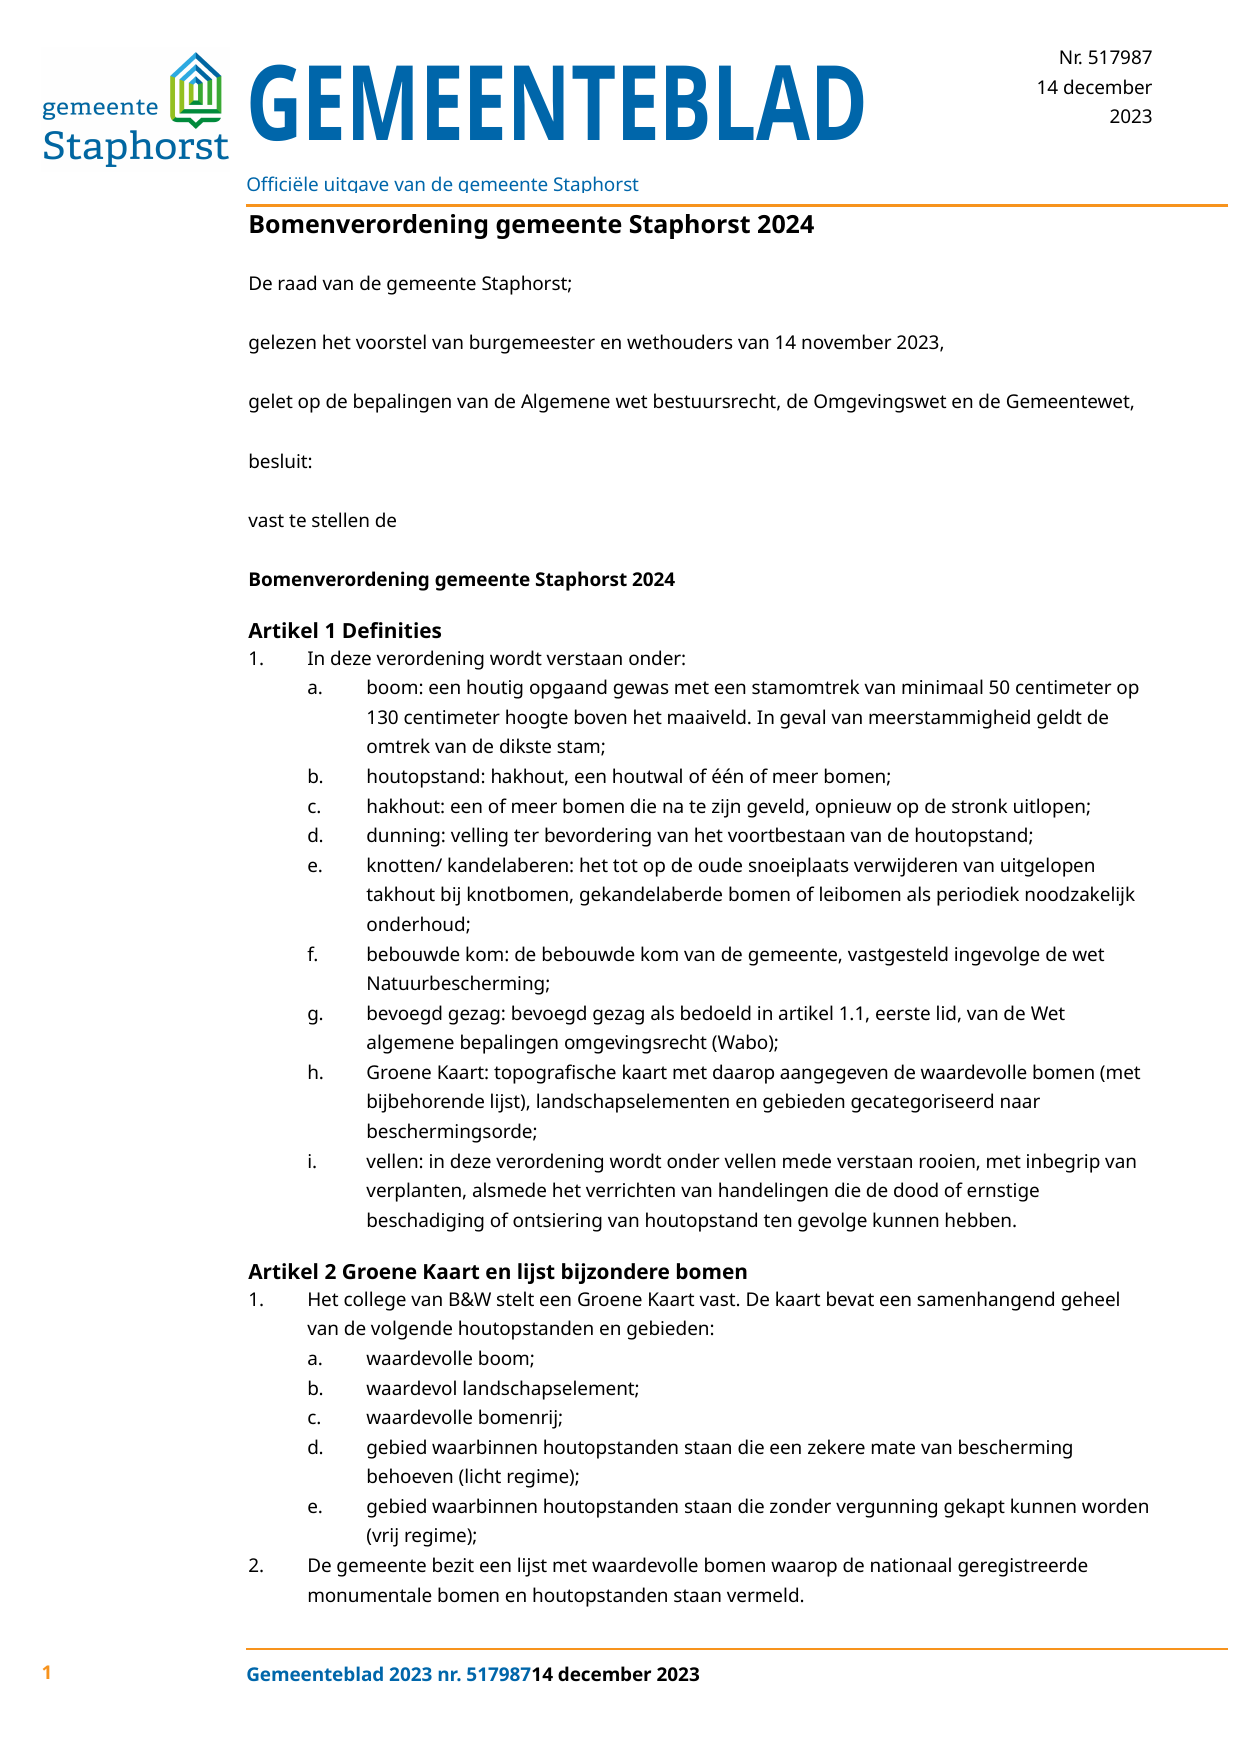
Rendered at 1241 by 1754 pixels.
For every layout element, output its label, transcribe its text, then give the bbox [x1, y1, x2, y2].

list houtopstand: hakhout, een houtwal of één of meer bomen; [307, 763, 1152, 789]
text besluit: [248, 448, 1152, 473]
list bebouwde kom: de bebouwde kom van de gemeente, vastgesteld ingevolge de wet Natuurbescherming; [307, 941, 1152, 996]
text Artikel 2 Groene Kaart en lijst bijzondere bomen [248, 1257, 1152, 1286]
list Groene Kaart: topografische kaart met daarop aangegeven de waardevolle bomen (met bijbehorende lijst), landschapselementen en gebieden gecategoriseerd naar beschermingsorde; [307, 1059, 1152, 1144]
list waardevolle boom; [307, 1345, 1152, 1371]
list gebied waarbinnen houtopstanden staan die zonder vergunning gekapt kunnen worden (vrij regime); [307, 1493, 1152, 1548]
text gelet op de bepalingen van de Algemene wet bestuursrecht, de Omgevingswet en de Gemeentewet, [248, 389, 1152, 414]
text De raad van de gemeente Staphorst; [248, 270, 1152, 296]
text gelezen het voorstel van burgemeester en wethouders van 14 november 2023, [248, 329, 1152, 355]
list hakhout: een of meer bomen die na te zijn geveld, opnieuw op de stronk uitlopen; [307, 793, 1152, 819]
list waardevol landschapselement; [307, 1375, 1152, 1400]
list In deze verordening wordt verstaan onder: [248, 645, 1152, 671]
list knotten/ kandelaberen: het tot op de oude snoeiplaats verwijderen van uitgelopen takhout bij knotbomen, gekandelaberde bomen of leibomen als periodiek noodzakelijk onderhoud; [307, 852, 1152, 937]
text vast te stellen de [248, 507, 1152, 533]
list bevoegd gezag: bevoegd gezag als bedoeld in artikel 1.1, eerste lid, van de Wet algemene bepalingen omgevingsrecht (Wabo); [307, 1000, 1152, 1055]
list De gemeente bezit een lijst met waardevolle bomen waarop de nationaal geregistreerde monumentale bomen en houtopstanden staan vermeld. [248, 1552, 1152, 1607]
list vellen: in deze verordening wordt onder vellen mede verstaan rooien, met inbegrip van verplanten, alsmede het verrichten van handelingen die de dood of ernstige beschadiging of ontsiering van houtopstand ten gevolge kunnen hebben. [307, 1148, 1152, 1233]
list Het college van B&W stelt een Groene Kaart vast. De kaart bevat een samenhangend geheel van de volgende houtopstanden en gebieden: [248, 1286, 1152, 1341]
text Bomenverordening gemeente Staphorst 2024 [248, 566, 1152, 592]
list dunning: velling ter bevordering van het voortbestaan van de houtopstand; [307, 822, 1152, 848]
list gebied waarbinnen houtopstanden staan die een zekere mate van bescherming behoeven (licht regime); [307, 1434, 1152, 1489]
text Bomenverordening gemeente Staphorst 2024 [248, 207, 1152, 241]
picture [41, 47, 231, 172]
list boom: een houtig opgaand gewas met een stamomtrek van minimaal 50 centimeter op 130 centimeter hoogte boven het maaiveld. In geval van meerstammigheid geldt de omtrek van de dikste stam; [307, 674, 1152, 759]
text Artikel 1 Definities [248, 617, 1152, 645]
list waardevolle bomenrij; [307, 1404, 1152, 1430]
